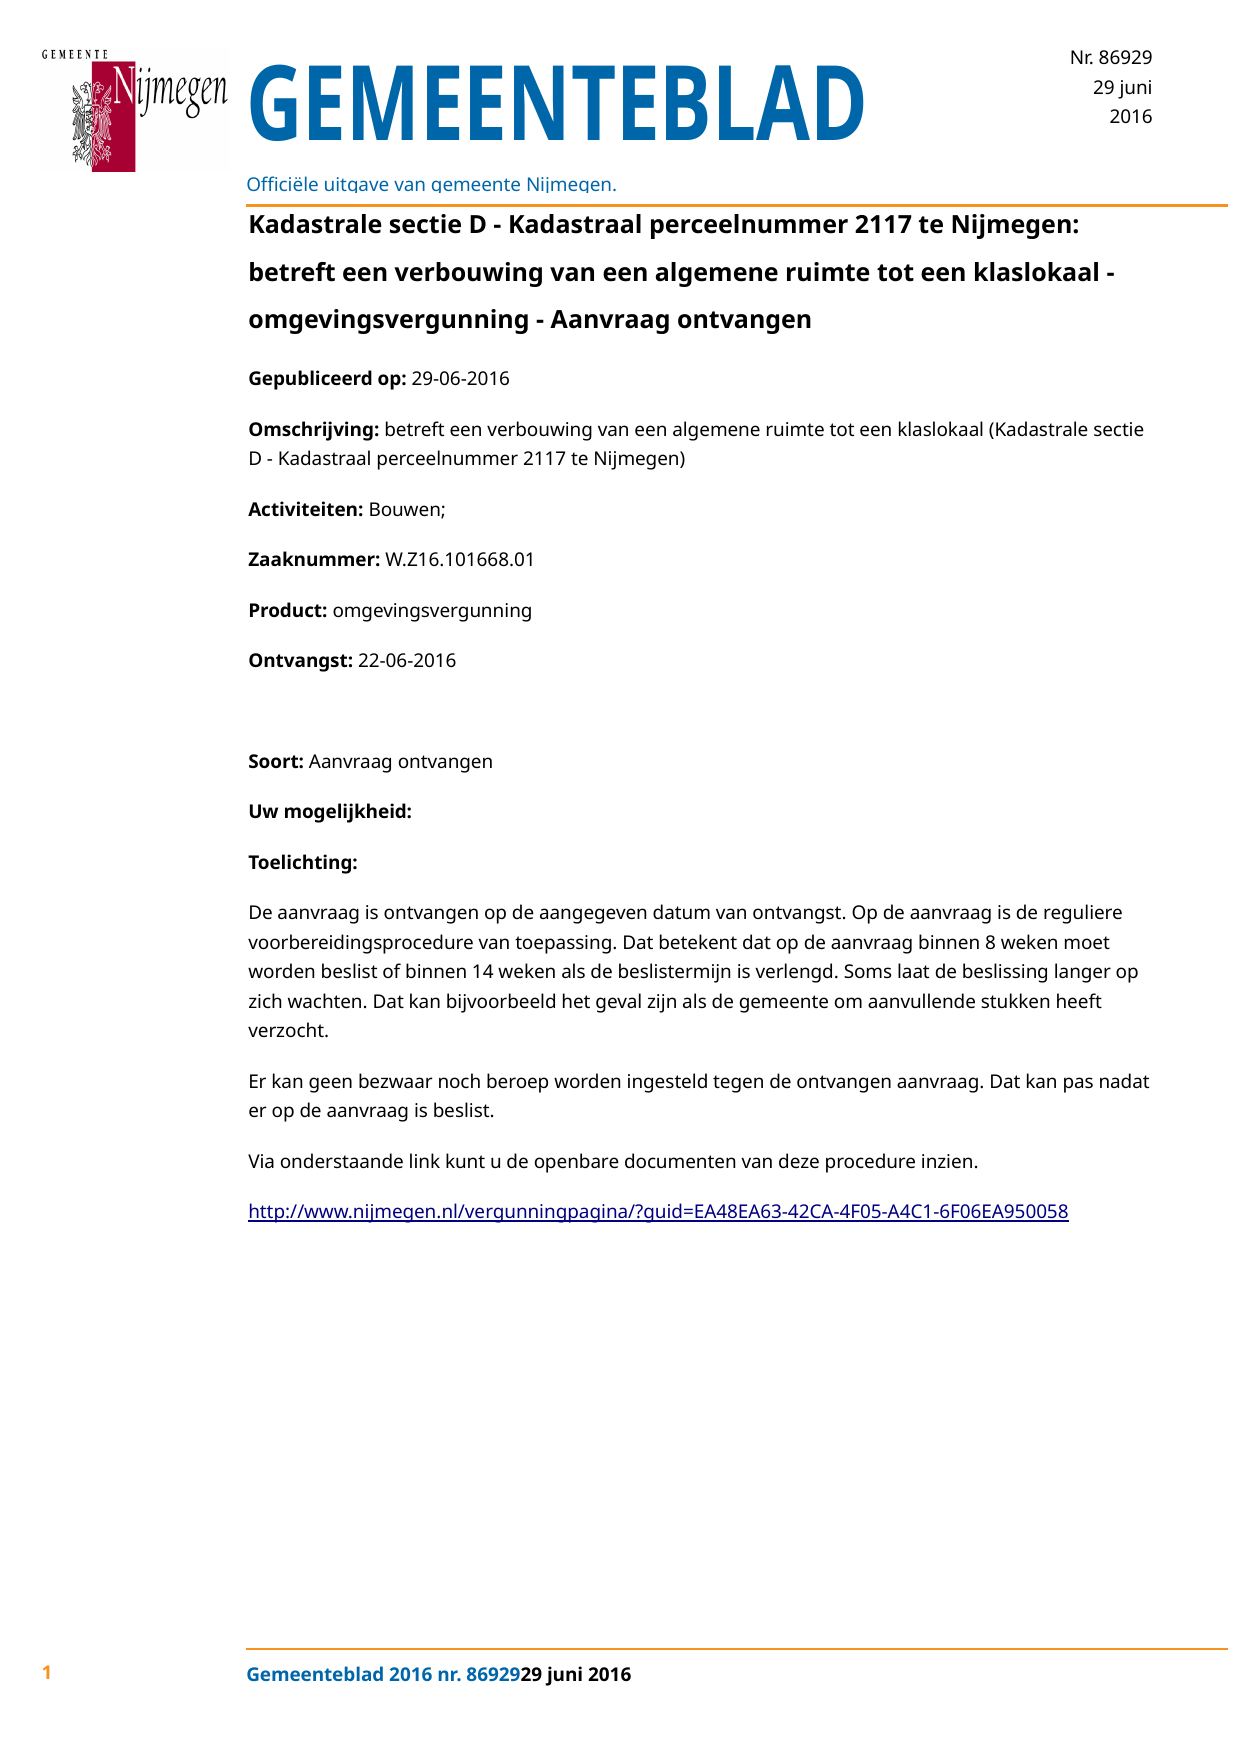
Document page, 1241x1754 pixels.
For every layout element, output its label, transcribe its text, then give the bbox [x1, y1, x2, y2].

text Toelichting: [248, 849, 1152, 874]
text De aanvraag is ontvangen op de aangegeven datum van ontvangst. Op de aanvraag is de reguliere voorbereidingsprocedure van toepassing. Dat betekent dat op de aanvraag binnen 8 weken moet worden beslist of binnen 14 weken als de beslistermijn is verlengd. Soms laat de beslissing langer op zich wachten. Dat kan bijvoorbeeld het geval zijn als de gemeente om aanvullende stukken heeft verzocht. [248, 899, 1152, 1043]
text Uw mogelijkheid: [248, 798, 1152, 824]
text Omschrijving: betreft een verbouwing van een algemene ruimte tot een klaslokaal (Kadastrale sectie D - Kadastraal perceelnummer 2117 te Nijmegen) [248, 416, 1152, 471]
text Gepubliceerd op: 29-06-2016 [248, 366, 1152, 391]
text Soort: Aanvraag ontvangen [248, 748, 1152, 774]
text http://www.nijmegen.nl/vergunningpagina/?guid=EA48EA63-42CA-4F05-A4C1-6F06EA950058 [248, 1198, 1152, 1224]
text Activiteiten: Bouwen; [248, 496, 1152, 522]
text Zaaknummer: W.Z16.101668.01 [248, 546, 1152, 572]
text Kadastrale sectie D - Kadastraal perceelnummer 2117 te Nijmegen: betreft een verbouwing van een algemene ruimte tot een klaslokaal - omgevingsvergunning - Aanvraag ontvangen [248, 207, 1152, 336]
text Er kan geen bezwaar noch beroep worden ingesteld tegen de ontvangen aanvraag. Dat kan pas nadat er op de aanvraag is beslist. [248, 1068, 1152, 1123]
picture [41, 47, 231, 172]
text Product: omgevingsvergunning [248, 597, 1152, 622]
text Ontvangst: 22-06-2016 [248, 647, 1152, 673]
text Via onderstaande link kunt u de openbare documenten van deze procedure inzien. [248, 1148, 1152, 1174]
